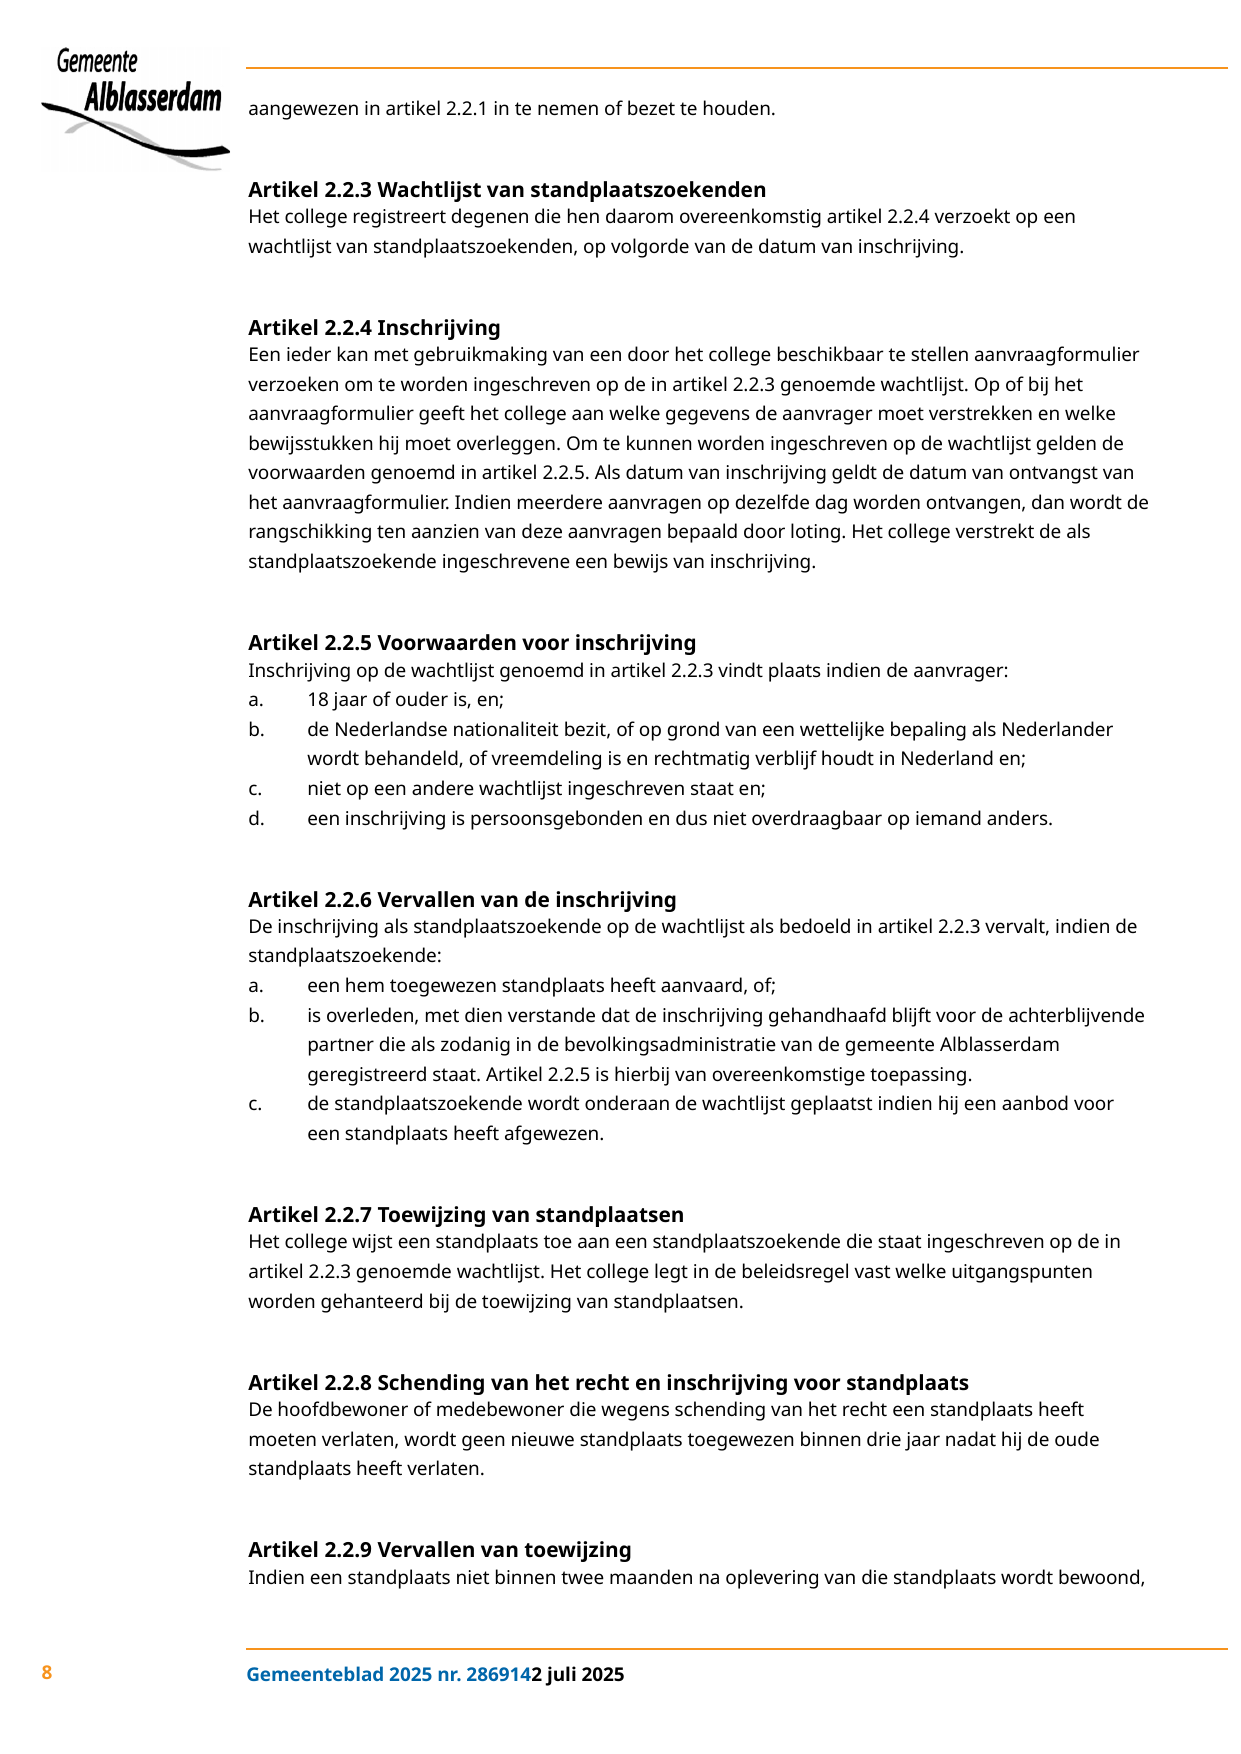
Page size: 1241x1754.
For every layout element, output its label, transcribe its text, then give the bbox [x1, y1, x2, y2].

text Artikel 2.2.6 Vervallen van de inschrijving [248, 885, 1152, 913]
picture [41, 47, 231, 172]
list een hem toegewezen standplaats heeft aanvaard, of; [248, 972, 1152, 998]
list een inschrijving is persoonsgebonden en dus niet overdraagbaar op iemand anders. [248, 805, 1152, 830]
text Artikel 2.2.5 Voorwaarden voor inschrijving [248, 628, 1152, 657]
text Artikel 2.2.9 Vervallen van toewijzing [248, 1535, 1152, 1564]
text Het college wijst een standplaats toe aan een standplaatszoekende die staat ingeschreven op de in artikel 2.2.3 genoemde wachtlijst. Het college legt in de beleidsregel vast welke uitgangspunten worden gehanteerd bij de toewijzing van standplaatsen. [248, 1229, 1152, 1313]
text Een ieder kan met gebruikmaking van een door het college beschikbaar te stellen aanvraagformulier verzoeken om te worden ingeschreven op de in artikel 2.2.3 genoemde wachtlijst. Op of bij het aanvraagformulier geeft het college aan welke gegevens de aanvrager moet verstrekken en welke bewijsstukken hij moet overleggen. Om te kunnen worden ingeschreven op de wachtlijst gelden de voorwaarden genoemd in artikel 2.2.5. Als datum van inschrijving geldt de datum van ontvangst van het aanvraagformulier. Indien meerdere aanvragen op dezelfde dag worden ontvangen, dan wordt de rangschikking ten aanzien van deze aanvragen bepaald door loting. Het college verstrekt de als standplaatszoekende ingeschrevene een bewijs van inschrijving. [248, 341, 1152, 574]
text aangewezen in artikel 2.2.1 in te nemen of bezet te houden. [248, 95, 1152, 121]
list 18 jaar of ouder is, en; [248, 686, 1152, 712]
text De hoofdbewoner of medebewoner die wegens schending van het recht een standplaats heeft moeten verlaten, wordt geen nieuwe standplaats toegewezen binnen drie jaar nadat hij de oude standplaats heeft verlaten. [248, 1396, 1152, 1481]
text Artikel 2.2.8 Schending van het recht en inschrijving voor standplaats [248, 1368, 1152, 1396]
text Inschrijving op de wachtlijst genoemd in artikel 2.2.3 vindt plaats indien de aanvrager: [248, 657, 1152, 682]
list de Nederlandse nationaliteit bezit, of op grond van een wettelijke bepaling als Nederlander wordt behandeld, of vreemdeling is en rechtmatig verblijf houdt in Nederland en; [248, 716, 1152, 771]
text Artikel 2.2.3 Wachtlijst van standplaatszoekenden [248, 175, 1152, 203]
list is overleden, met dien verstande dat de inschrijving gehandhaafd blijft voor de achterblijvende partner die als zodanig in de bevolkingsadministratie van de gemeente Alblasserdam geregistreerd staat. Artikel 2.2.5 is hierbij van overeenkomstige toepassing. [248, 1002, 1152, 1087]
list niet op een andere wachtlijst ingeschreven staat en; [248, 775, 1152, 801]
text De inschrijving als standplaatszoekende op de wachtlijst als bedoeld in artikel 2.2.3 vervalt, indien de standplaatszoekende: [248, 913, 1152, 968]
text Het college registreert degenen die hen daarom overeenkomstig artikel 2.2.4 verzoekt op een wachtlijst van standplaatszoekenden, op volgorde van de datum van inschrijving. [248, 203, 1152, 258]
text Artikel 2.2.7 Toewijzing van standplaatsen [248, 1200, 1152, 1229]
text Artikel 2.2.4 Inschrijving [248, 313, 1152, 341]
text Indien een standplaats niet binnen twee maanden na oplevering van die standplaats wordt bewoond, [248, 1564, 1152, 1589]
list de standplaatszoekende wordt onderaan de wachtlijst geplaatst indien hij een aanbod voor een standplaats heeft afgewezen. [248, 1091, 1152, 1146]
